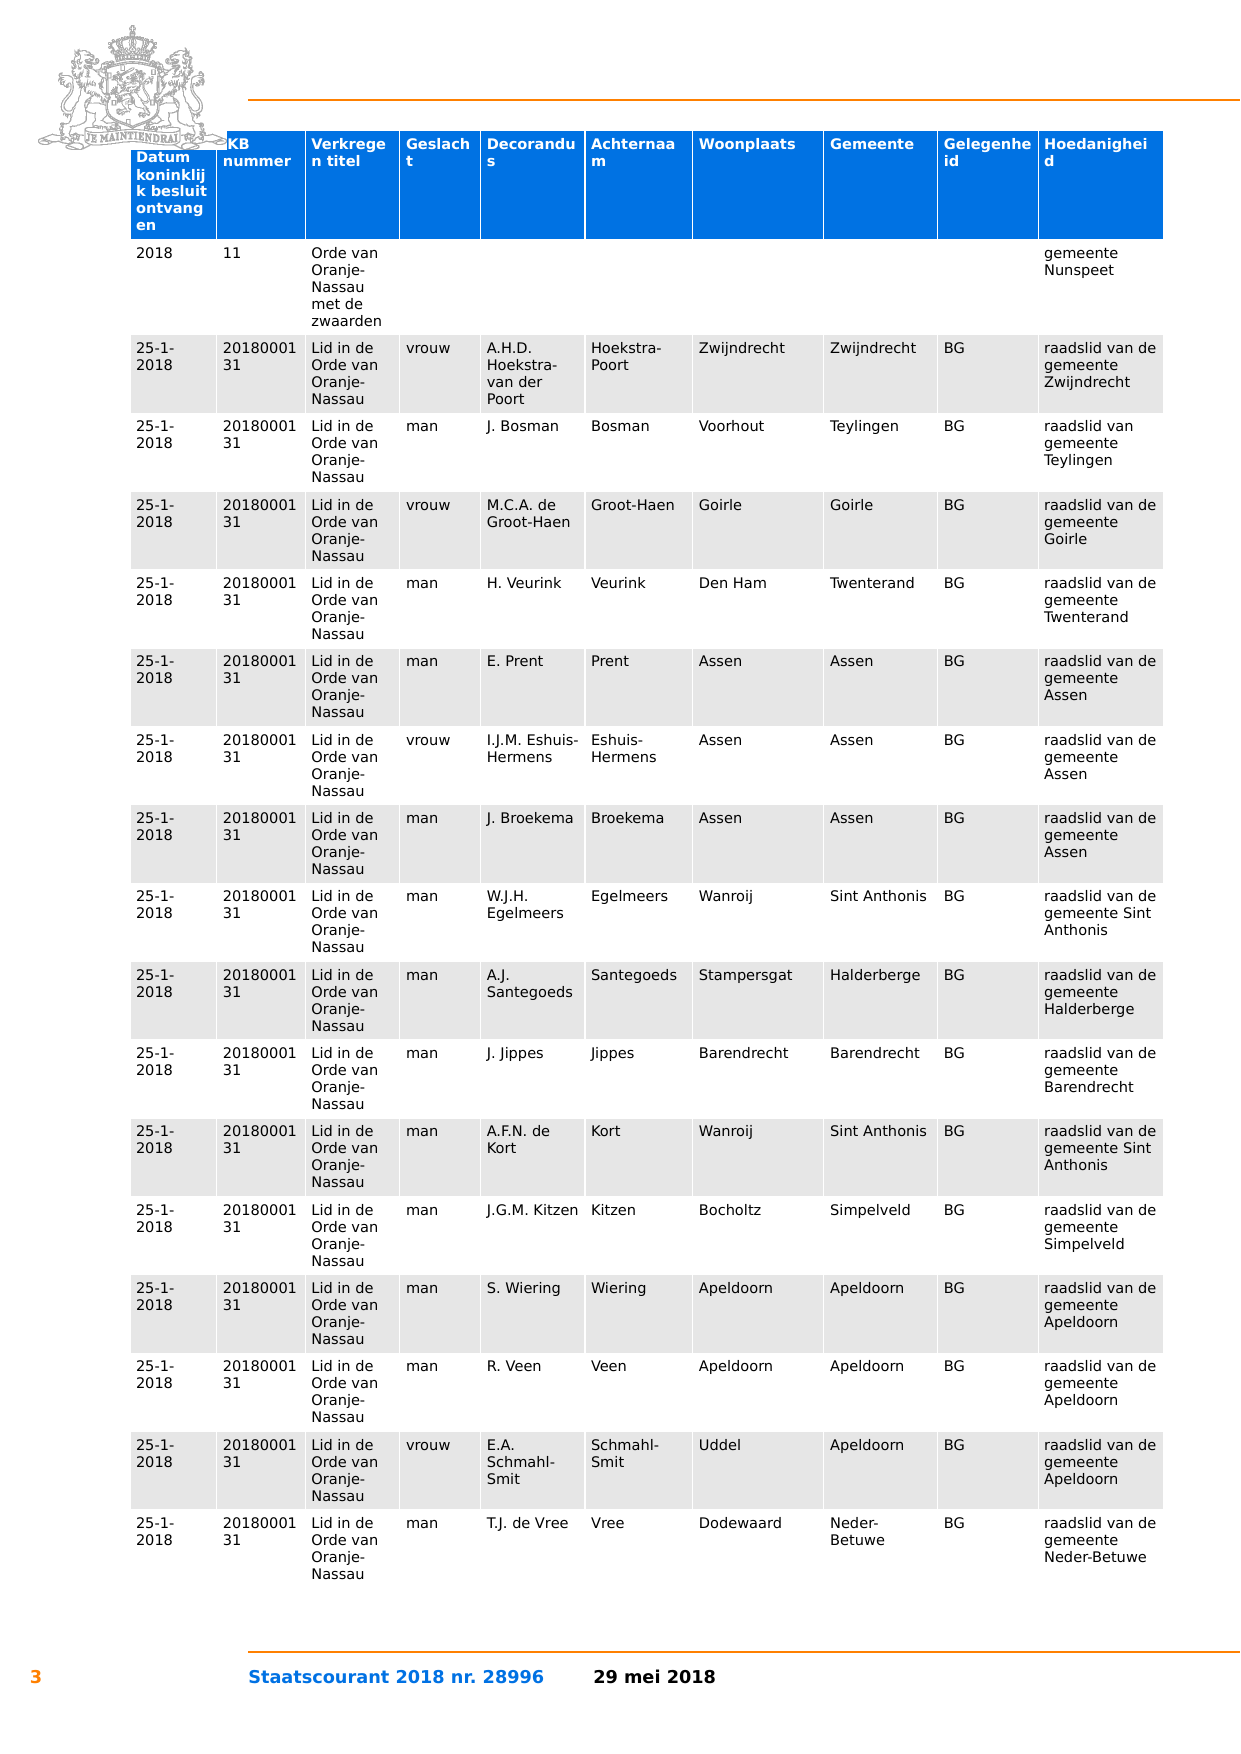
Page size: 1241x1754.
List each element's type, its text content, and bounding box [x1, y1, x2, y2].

table_cell 2018000131 [217, 962, 305, 1039]
table_cell man [400, 649, 480, 726]
table_cell Goirle [824, 492, 937, 569]
table_cell Broekema [586, 805, 692, 883]
table_cell 2018000131 [217, 1275, 305, 1353]
table_cell Assen [693, 805, 823, 883]
table_cell BG [938, 1432, 1038, 1509]
table_cell vrouw [400, 1432, 480, 1509]
table_cell 2018000131 [217, 1040, 305, 1118]
table_cell Goirle [693, 492, 823, 569]
table_cell man [400, 884, 480, 961]
table_cell 2018000131 [217, 1510, 305, 1588]
table_cell A.H.D. Hoekstra-van der Poort [481, 335, 584, 413]
table_cell 2018000131 [217, 414, 305, 491]
table_cell Bocholtz [693, 1197, 823, 1274]
table_cell Zwijndrecht [824, 335, 937, 413]
table_cell raadslid van de gemeente Assen [1039, 649, 1163, 726]
table_cell Prent [586, 649, 692, 726]
table_cell Sint Anthonis [824, 884, 937, 961]
table_cell Twenterand [824, 570, 937, 648]
table_cell man [400, 1197, 480, 1274]
table_cell 25-1-2018 [131, 570, 216, 648]
table_cell BG [938, 1354, 1038, 1431]
table_cell 25-1-2018 [131, 335, 216, 413]
table_cell Jippes [586, 1040, 692, 1118]
table_cell raadslid van de gemeente Goirle [1039, 492, 1163, 569]
table_cell Zwijndrecht [693, 335, 823, 413]
table_cell Lid in de Orde van Oranje-Nassau [306, 962, 399, 1039]
table_cell raadslid van de gemeente Halderberge [1039, 962, 1163, 1039]
table_cell raadslid van de gemeente Sint Anthonis [1039, 1119, 1163, 1196]
table_cell Neder-Betuwe [824, 1510, 937, 1588]
table_cell man [400, 1040, 480, 1118]
table_cell [586, 240, 692, 334]
table_cell raadslid van de gemeente Barendrecht [1039, 1040, 1163, 1118]
table_cell 25-1-2018 [131, 1432, 216, 1509]
table_cell E. Prent [481, 649, 584, 726]
table_cell gemeente Nunspeet [1039, 240, 1163, 334]
table_cell Apeldoorn [824, 1354, 937, 1431]
table_cell BG [938, 1275, 1038, 1353]
table_cell T.J. de Vree [481, 1510, 584, 1588]
table_cell raadslid van de gemeente Apeldoorn [1039, 1275, 1163, 1353]
table_cell 25-1-2018 [131, 805, 216, 883]
table_cell man [400, 1119, 480, 1196]
table_cell 11 [217, 240, 305, 334]
table_cell Sint Anthonis [824, 1119, 937, 1196]
table_cell E.A. Schmahl-Smit [481, 1432, 584, 1509]
table_cell 25-1-2018 [131, 962, 216, 1039]
table_cell [824, 240, 937, 334]
table_cell Lid in de Orde van Oranje-Nassau [306, 570, 399, 648]
table_cell raadslid van de gemeente Apeldoorn [1039, 1432, 1163, 1509]
table_cell Teylingen [824, 414, 937, 491]
table_cell Lid in de Orde van Oranje-Nassau [306, 727, 399, 804]
table_cell 25-1-2018 [131, 1275, 216, 1353]
table_cell Dodewaard [693, 1510, 823, 1588]
table_cell raadslid van de gemeente Simpelveld [1039, 1197, 1163, 1274]
table_cell BG [938, 1197, 1038, 1274]
table_cell raadslid van de gemeente Sint Anthonis [1039, 884, 1163, 961]
table_cell Barendrecht [693, 1040, 823, 1118]
table_cell 2018000131 [217, 727, 305, 804]
table_cell BG [938, 727, 1038, 804]
table_cell Kort [586, 1119, 692, 1196]
table_cell Lid in de Orde van Oranje-Nassau [306, 335, 399, 413]
table_cell vrouw [400, 335, 480, 413]
table_cell Apeldoorn [693, 1354, 823, 1431]
table_cell 2018000131 [217, 1432, 305, 1509]
table_header Decorandus [481, 131, 584, 239]
table_header Achternaam [586, 131, 692, 239]
table_cell Wanroij [693, 884, 823, 961]
table_cell 2018000131 [217, 1354, 305, 1431]
table_cell man [400, 805, 480, 883]
table_cell BG [938, 1119, 1038, 1196]
table_cell raadslid van de gemeente Twenterand [1039, 570, 1163, 648]
table_cell 25-1-2018 [131, 1119, 216, 1196]
table_cell W.J.H. Egelmeers [481, 884, 584, 961]
table_cell 25-1-2018 [131, 492, 216, 569]
table_cell Barendrecht [824, 1040, 937, 1118]
table_cell Lid in de Orde van Oranje-Nassau [306, 1432, 399, 1509]
table_cell Eshuis-Hermens [586, 727, 692, 804]
table_cell 25-1-2018 [131, 414, 216, 491]
table_cell man [400, 962, 480, 1039]
table_header Gemeente [824, 131, 937, 239]
table_cell Hoekstra-Poort [586, 335, 692, 413]
table_cell 25-1-2018 [131, 1040, 216, 1118]
table_cell BG [938, 1510, 1038, 1588]
table_cell 2018000131 [217, 1119, 305, 1196]
table_cell man [400, 570, 480, 648]
table_cell Wiering [586, 1275, 692, 1353]
table_cell 2018000131 [217, 335, 305, 413]
table_header Verkregen titel [306, 131, 399, 239]
table_cell R. Veen [481, 1354, 584, 1431]
table_cell Lid in de Orde van Oranje-Nassau [306, 805, 399, 883]
table_cell Lid in de Orde van Oranje-Nassau [306, 1275, 399, 1353]
table_cell A.J. Santegoeds [481, 962, 584, 1039]
table_cell J. Broekema [481, 805, 584, 883]
table_cell raadslid van de gemeente Apeldoorn [1039, 1354, 1163, 1431]
table_cell 25-1-2018 [131, 727, 216, 804]
table_cell raadslid van de gemeente Assen [1039, 727, 1163, 804]
table_cell Schmahl-Smit [586, 1432, 692, 1509]
table_header KB nummer [217, 131, 305, 239]
table_cell Lid in de Orde van Oranje-Nassau [306, 1510, 399, 1588]
table_cell Santegoeds [586, 962, 692, 1039]
table_cell BG [938, 414, 1038, 491]
picture [38, 25, 227, 150]
table_cell Lid in de Orde van Oranje-Nassau [306, 884, 399, 961]
table_cell Wanroij [693, 1119, 823, 1196]
table_cell [481, 240, 584, 334]
table_cell Assen [824, 727, 937, 804]
table_cell Lid in de Orde van Oranje-Nassau [306, 1197, 399, 1274]
table_cell Assen [824, 649, 937, 726]
table_cell 2018000131 [217, 649, 305, 726]
table_cell Assen [693, 649, 823, 726]
table_cell Lid in de Orde van Oranje-Nassau [306, 649, 399, 726]
table_cell Lid in de Orde van Oranje-Nassau [306, 1354, 399, 1431]
table_cell J.G.M. Kitzen [481, 1197, 584, 1274]
table_cell BG [938, 492, 1038, 569]
table_cell BG [938, 335, 1038, 413]
table_cell man [400, 414, 480, 491]
table_header Gelegenheid [938, 131, 1038, 239]
table_cell man [400, 1275, 480, 1353]
table_cell BG [938, 962, 1038, 1039]
table_cell 2018000131 [217, 570, 305, 648]
table_cell BG [938, 570, 1038, 648]
table_cell man [400, 1354, 480, 1431]
table_cell Apeldoorn [693, 1275, 823, 1353]
table_cell 25-1-2018 [131, 649, 216, 726]
table_cell 25-1-2018 [131, 1510, 216, 1588]
table_cell Kitzen [586, 1197, 692, 1274]
table_cell Den Ham [693, 570, 823, 648]
table_cell Lid in de Orde van Oranje-Nassau [306, 1119, 399, 1196]
table_cell M.C.A. de Groot-Haen [481, 492, 584, 569]
table_cell 2018 [131, 240, 216, 334]
table_cell Vree [586, 1510, 692, 1588]
table_header Woonplaats [693, 131, 823, 239]
table_cell vrouw [400, 727, 480, 804]
table_cell Orde van Oranje-Nassau met de zwaarden [306, 240, 399, 334]
table_cell 25-1-2018 [131, 1197, 216, 1274]
table_header Datum koninklijk besluit ontvangen [131, 150, 216, 239]
table_cell 25-1-2018 [131, 1354, 216, 1431]
table_cell [693, 240, 823, 334]
table_cell Apeldoorn [824, 1432, 937, 1509]
table_cell 2018000131 [217, 1197, 305, 1274]
table_cell S. Wiering [481, 1275, 584, 1353]
table_header Geslacht [400, 131, 480, 239]
table_cell Apeldoorn [824, 1275, 937, 1353]
table_cell Lid in de Orde van Oranje-Nassau [306, 492, 399, 569]
table_cell Assen [824, 805, 937, 883]
table_cell 2018000131 [217, 805, 305, 883]
table_cell [938, 240, 1038, 334]
table_cell Bosman [586, 414, 692, 491]
table_cell raadslid van gemeente Teylingen [1039, 414, 1163, 491]
table_cell Egelmeers [586, 884, 692, 961]
table_cell 2018000131 [217, 492, 305, 569]
table_cell [400, 240, 480, 334]
table_cell J. Jippes [481, 1040, 584, 1118]
table_cell Assen [693, 727, 823, 804]
table_cell 2018000131 [217, 884, 305, 961]
table_cell raadslid van de gemeente Neder-Betuwe [1039, 1510, 1163, 1588]
table_cell A.F.N. de Kort [481, 1119, 584, 1196]
table_cell Groot-Haen [586, 492, 692, 569]
table_header Hoedanigheid [1039, 131, 1163, 239]
table_cell raadslid van de gemeente Zwijndrecht [1039, 335, 1163, 413]
table_cell Veen [586, 1354, 692, 1431]
table_cell raadslid van de gemeente Assen [1039, 805, 1163, 883]
table_cell BG [938, 884, 1038, 961]
table_cell Veurink [586, 570, 692, 648]
table_cell Lid in de Orde van Oranje-Nassau [306, 1040, 399, 1118]
table_cell BG [938, 649, 1038, 726]
table_cell Simpelveld [824, 1197, 937, 1274]
table_cell BG [938, 1040, 1038, 1118]
table_cell vrouw [400, 492, 480, 569]
table_cell Voorhout [693, 414, 823, 491]
table_cell Stampersgat [693, 962, 823, 1039]
table_cell 25-1-2018 [131, 884, 216, 961]
table_cell BG [938, 805, 1038, 883]
table_cell H. Veurink [481, 570, 584, 648]
table_cell man [400, 1510, 480, 1588]
table_cell I.J.M. Eshuis-Hermens [481, 727, 584, 804]
table_cell Lid in de Orde van Oranje-Nassau [306, 414, 399, 491]
table_cell Uddel [693, 1432, 823, 1509]
table_cell J. Bosman [481, 414, 584, 491]
table_cell Halderberge [824, 962, 937, 1039]
